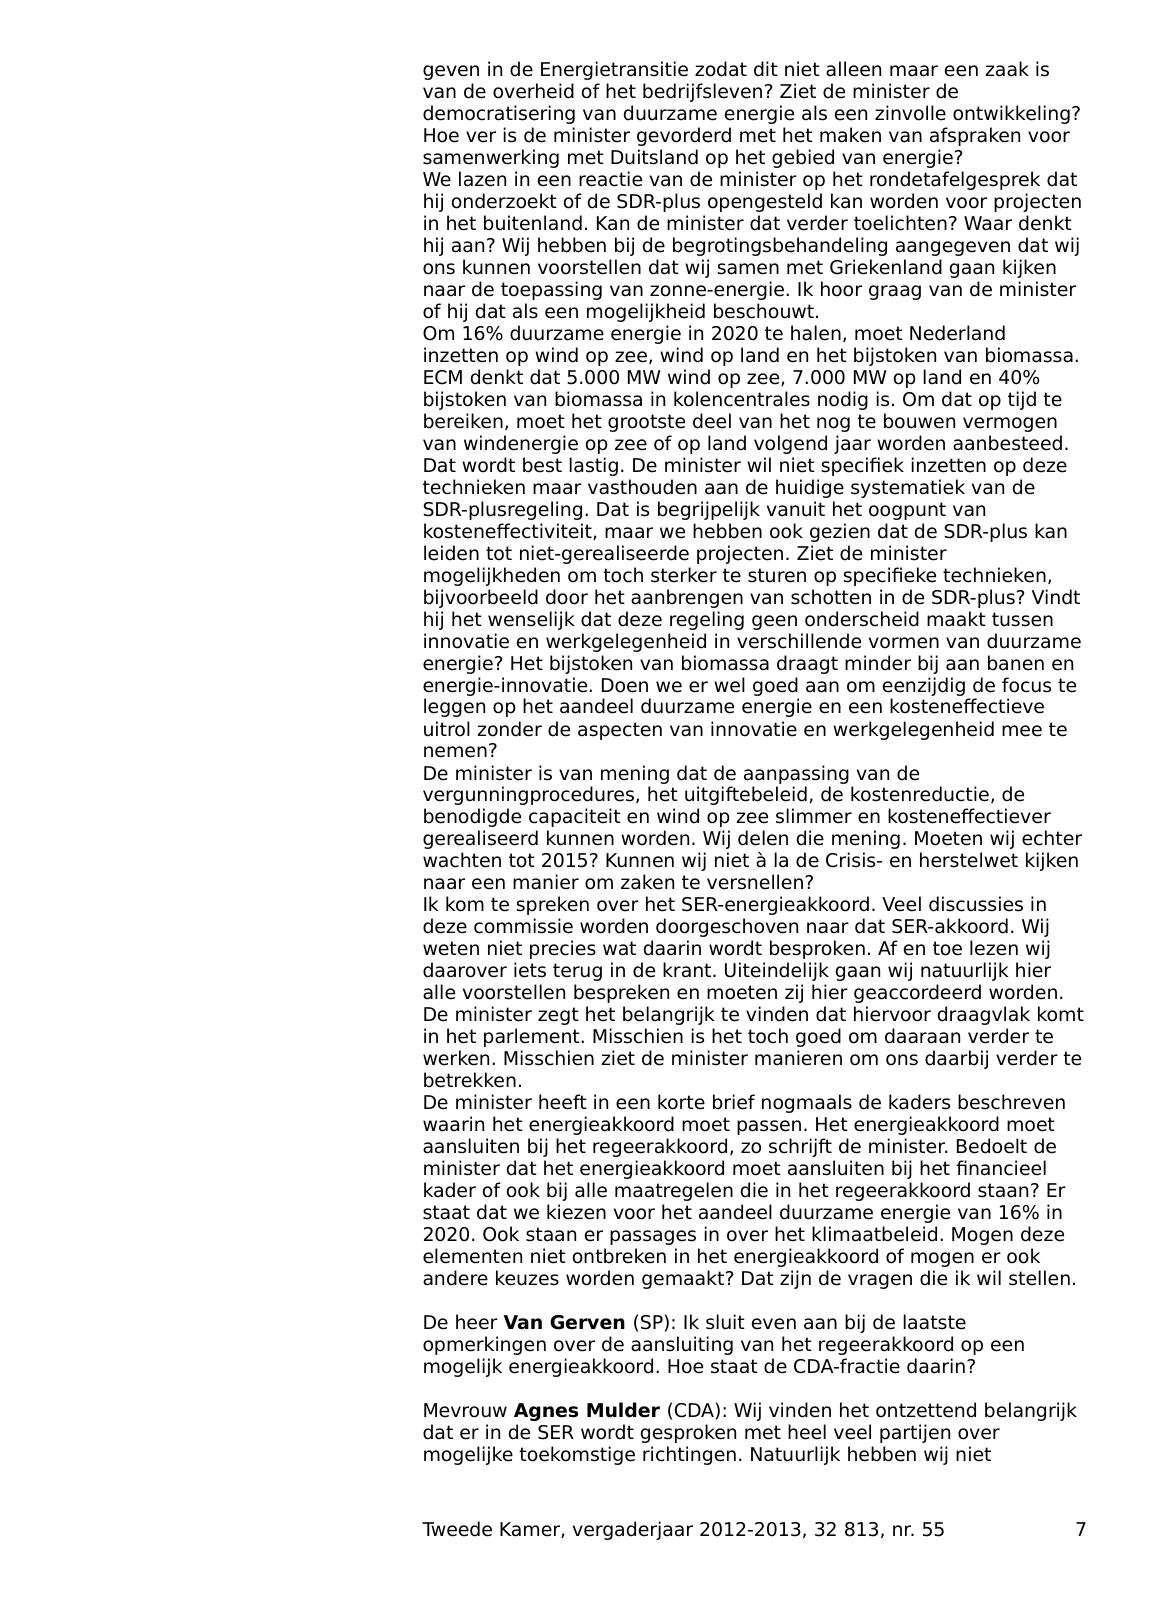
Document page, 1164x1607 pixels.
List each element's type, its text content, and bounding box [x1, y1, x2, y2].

text geven in de Energietransitie zodat dit niet alleen maar een zaak is van de overheid of het bedrijfsleven? Ziet de minister de democratisering van duurzame energie als een zinvolle ontwikkeling? Hoe ver is de minister gevorderd met het maken van afspraken voor samenwerking met Duitsland op het gebied van energie? [422, 59, 1087, 169]
text De heer Van Gerven (SP): Ik sluit even aan bij de laatste opmerkingen over de aansluiting van het regeerakkoord op een mogelijk energieakkoord. Hoe staat de CDA-fractie daarin? [422, 1312, 1087, 1378]
text We lazen in een reactie van de minister op het rondetafelgesprek dat hij onderzoekt of de SDR-plus opengesteld kan worden voor projecten in het buitenland. Kan de minister dat verder toelichten? Waar denkt hij aan? Wij hebben bij de begrotingsbehandeling aangegeven dat wij ons kunnen voorstellen dat wij samen met Griekenland gaan kijken naar de toepassing van zonne-energie. Ik hoor graag van de minister of hij dat als een mogelijkheid beschouwt. [422, 169, 1087, 323]
text Ik kom te spreken over het SER-energieakkoord. Veel discussies in deze commissie worden doorgeschoven naar dat SER-akkoord. Wij weten niet precies wat daarin wordt besproken. Af en toe lezen wij daarover iets terug in de krant. Uiteindelijk gaan wij natuurlijk hier alle voorstellen bespreken en moeten zij hier geaccordeerd worden. De minister zegt het belangrijk te vinden dat hiervoor draagvlak komt in het parlement. Misschien is het toch goed om daaraan verder te werken. Misschien ziet de minister manieren om ons daarbij verder te betrekken. [422, 894, 1087, 1092]
text De minister is van mening dat de aanpassing van de vergunningprocedures, het uitgiftebeleid, de kostenreductie, de benodigde capaciteit en wind op zee slimmer en kosteneffectiever gerealiseerd kunnen worden. Wij delen die mening. Moeten wij echter wachten tot 2015? Kunnen wij niet à la de Crisis- en herstelwet kijken naar een manier om zaken te versnellen? [422, 762, 1087, 894]
text Om 16% duurzame energie in 2020 te halen, moet Nederland inzetten op wind op zee, wind op land en het bijstoken van biomassa. ECM denkt dat 5.000 MW wind op zee, 7.000 MW op land en 40% bijstoken van biomassa in kolencentrales nodig is. Om dat op tijd te bereiken, moet het grootste deel van het nog te bouwen vermogen van windenergie op zee of op land volgend jaar worden aanbesteed. Dat wordt best lastig. De minister wil niet specifiek inzetten op deze technieken maar vasthouden aan de huidige systematiek van de SDR-plusregeling. Dat is begrijpelijk vanuit het oogpunt van kosteneffectiviteit, maar we hebben ook gezien dat de SDR-plus kan leiden tot niet-gerealiseerde projecten. Ziet de minister mogelijkheden om toch sterker te sturen op specifieke technieken, bijvoorbeeld door het aanbrengen van schotten in de SDR-plus? Vindt hij het wenselijk dat deze regeling geen onderscheid maakt tussen innovatie en werkgelegenheid in verschillende vormen van duurzame energie? Het bijstoken van biomassa draagt minder bij aan banen en energie-innovatie. Doen we er wel goed aan om eenzijdig de focus te leggen op het aandeel duurzame energie en een kosteneffectieve uitrol zonder de aspecten van innovatie en werkgelegenheid mee te nemen? [422, 323, 1087, 762]
text De minister heeft in een korte brief nogmaals de kaders beschreven waarin het energieakkoord moet passen. Het energieakkoord moet aansluiten bij het regeerakkoord, zo schrijft de minister. Bedoelt de minister dat het energieakkoord moet aansluiten bij het financieel kader of ook bij alle maatregelen die in het regeerakkoord staan? Er staat dat we kiezen voor het aandeel duurzame energie van 16% in 2020. Ook staan er passages in over het klimaatbeleid. Mogen deze elementen niet ontbreken in het energieakkoord of mogen er ook andere keuzes worden gemaakt? Dat zijn de vragen die ik wil stellen. [422, 1092, 1087, 1290]
text Mevrouw Agnes Mulder (CDA): Wij vinden het ontzettend belangrijk dat er in de SER wordt gesproken met heel veel partijen over mogelijke toekomstige richtingen. Natuurlijk hebben wij niet [422, 1400, 1087, 1466]
